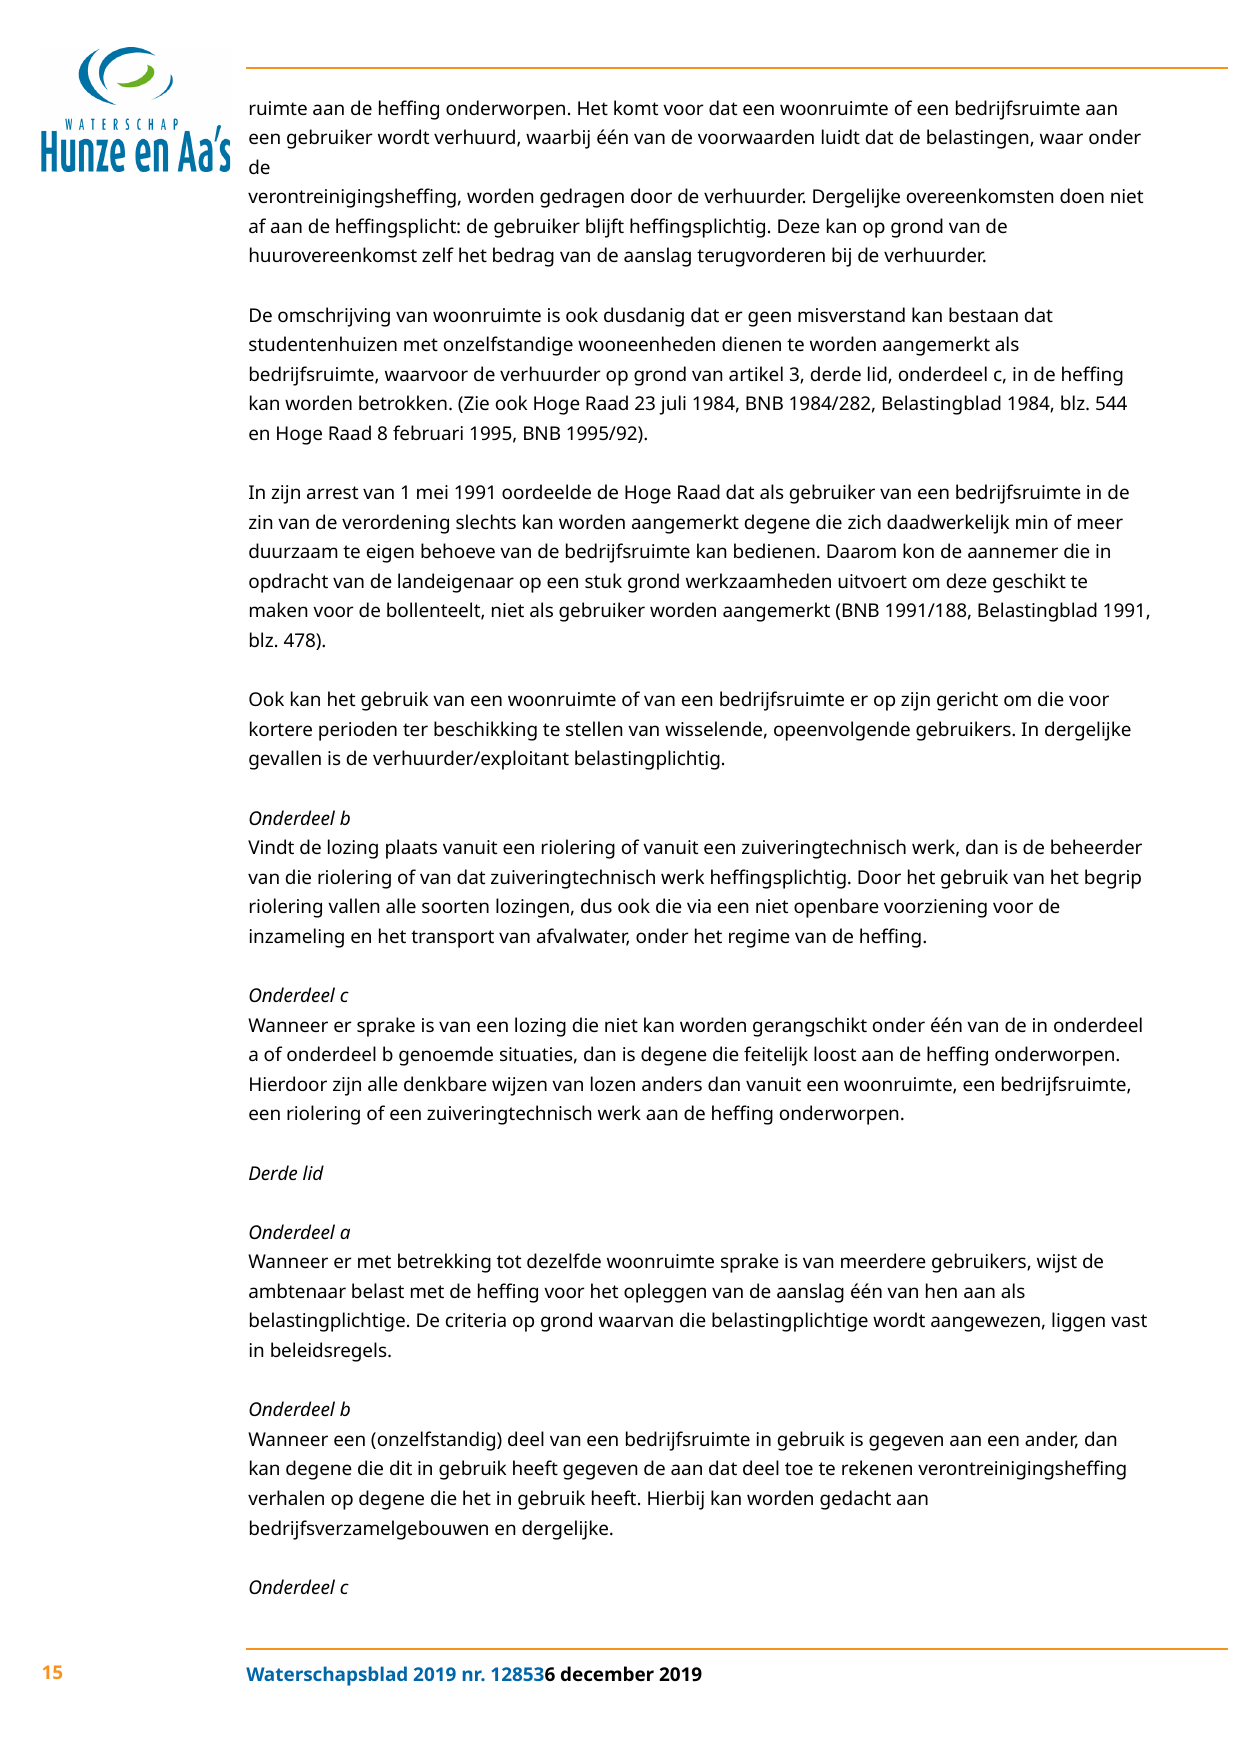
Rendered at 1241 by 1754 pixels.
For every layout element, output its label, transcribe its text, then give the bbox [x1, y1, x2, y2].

text Wanneer er met betrekking tot dezelfde woonruimte sprake is van meerdere gebruikers, wijst de ambtenaar belast met de heffing voor het opleggen van de aanslag één van hen aan als belastingplichtige. De criteria op grond waarvan die belastingplichtige wordt aangewezen, liggen vast in beleidsregels. [248, 1248, 1152, 1363]
text Ook kan het gebruik van een woonruimte of van een bedrijfsruimte er op zijn gericht om die voor kortere perioden ter beschikking te stellen van wisselende, opeenvolgende gebruikers. In dergelijke gevallen is de verhuurder/exploitant belastingplichtig. [248, 686, 1152, 771]
text Onderdeel c [248, 1574, 1152, 1600]
text Derde lid [248, 1160, 1152, 1186]
text Onderdeel b [248, 1396, 1152, 1422]
text verontreinigingsheffing, worden gedragen door de verhuurder. Dergelijke overeenkomsten doen niet af aan de heffingsplicht: de gebruiker blijft heffingsplichtig. Deze kan op grond van de huurovereenkomst zelf het bedrag van de aanslag terugvorderen bij de verhuurder. [248, 183, 1152, 268]
text Onderdeel a [248, 1219, 1152, 1245]
text Onderdeel c [248, 982, 1152, 1008]
text Onderdeel b [248, 805, 1152, 831]
picture [47, 154, 51, 172]
picture [183, 163, 191, 172]
text Wanneer een (onzelfstandig) deel van een bedrijfsruimte in gebruik is gegeven aan een ander, dan kan degene die dit in gebruik heeft gegeven de aan dat deel toe te rekenen verontreinigingsheffing verhalen op degene die het in gebruik heeft. Hierbij kan worden gedacht aan bedrijfsverzamelgebouwen en dergelijke. [248, 1426, 1152, 1541]
text ruimte aan de heffing onderworpen. Het komt voor dat een woonruimte of een bedrijfsruimte aan een gebruiker wordt verhuurd, waarbij één van de voorwaarden luidt dat de belastingen, waar onder de [248, 95, 1152, 180]
text Wanneer er sprake is van een lozing die niet kan worden gerangschikt onder één van de in onderdeel a of onderdeel b genoemde situaties, dan is degene die feitelijk loost aan de heffing onderworpen. Hierdoor zijn alle denkbare wijzen van lozen anders dan vanuit een woonruimte, een bedrijfsruimte, een riolering of een zuiveringtechnisch werk aan de heffing onderworpen. [248, 1012, 1152, 1126]
text De omschrijving van woonruimte is ook dusdanig dat er geen misverstand kan bestaan dat studentenhuizen met onzelfstandige wooneenheden dienen te worden aangemerkt als bedrijfsruimte, waarvoor de verhuurder op grond van artikel 3, derde lid, onderdeel c, in de heffing kan worden betrokken. (Zie ook Hoge Raad 23 juli 1984, BNB 1984/282, Belastingblad 1984, blz. 544 en Hoge Raad 8 februari 1995, BNB 1995/92). [248, 302, 1152, 446]
picture [226, 145, 231, 156]
picture [41, 47, 231, 172]
text Vindt de lozing plaats vanuit een riolering of vanuit een zuiveringtechnisch werk, dan is de beheerder van die riolering of van dat zuiveringtechnisch werk heffingsplichtig. Door het gebruik van het begrip riolering vallen alle soorten lozingen, dus ook die via een niet openbare voorziening voor de inzameling en het transport van afvalwater, onder het regime van de heffing. [248, 834, 1152, 949]
text In zijn arrest van 1 mei 1991 oordeelde de Hoge Raad dat als gebruiker van een bedrijfsruimte in de zin van de verordening slechts kan worden aangemerkt degene die zich daadwerkelijk min of meer duurzaam te eigen behoeve van de bedrijfsruimte kan bedienen. Daarom kon de aannemer die in opdracht van de landeigenaar op een stuk grond werkzaamheden uitvoert om deze geschikt te maken voor de bollenteelt, niet als gebruiker worden aangemerkt (BNB 1991/188, Belastingblad 1991, blz. 478). [248, 479, 1152, 653]
